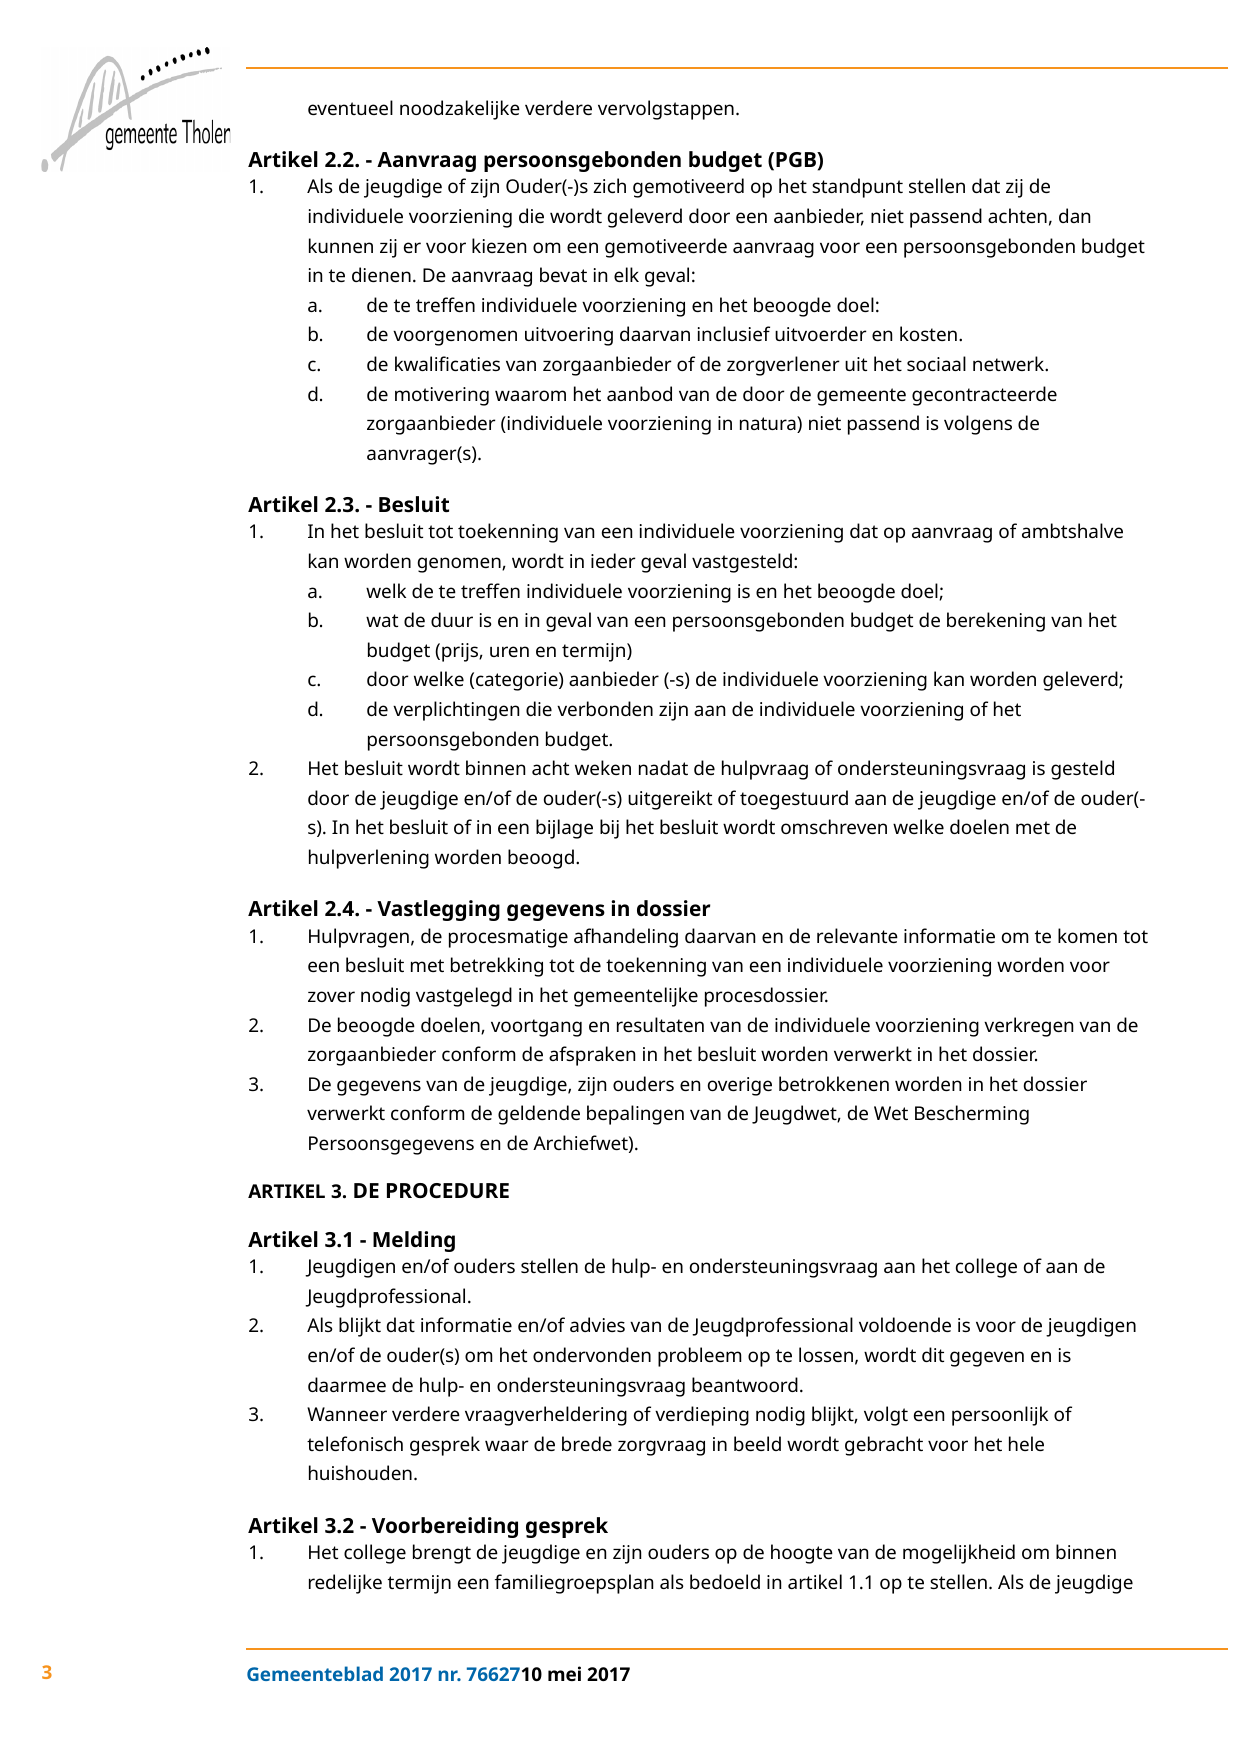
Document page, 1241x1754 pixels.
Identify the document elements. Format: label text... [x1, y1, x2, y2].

list Als blijkt dat informatie en/of advies van de Jeugdprofessional voldoende is voor de jeugdigen en/of de ouder(s) om het ondervonden probleem op te lossen, wordt dit gegeven en is daarmee de hulp- en ondersteuningsvraag beantwoord. [248, 1313, 1152, 1397]
list In het besluit tot toekenning van een individuele voorziening dat op aanvraag of ambtshalve kan worden genomen, wordt in ieder geval vastgesteld: [248, 519, 1152, 574]
list de motivering waarom het aanbod van de door de gemeente gecontracteerde [307, 381, 1152, 406]
list De beoogde doelen, voortgang en resultaten van de individuele voorziening verkregen van de zorgaanbieder conform de afspraken in het besluit worden verwerkt in het dossier. [248, 1012, 1152, 1067]
list Het college brengt de jeugdige en zijn ouders op de hoogte van de mogelijkheid om binnen redelijke termijn een familiegroepsplan als bedoeld in artikel 1.1 op te stellen. Als de jeugdige [248, 1539, 1152, 1595]
text Artikel 2.2. - Aanvraag persoonsgebonden budget (PGB) [248, 145, 1152, 174]
list Jeugdigen en/of ouders stellen de hulp- en ondersteuningsvraag aan het college of aan de Jeugdprofessional. [248, 1253, 1152, 1309]
list Als de jeugdige of zijn Ouder(-)s zich gemotiveerd op het standpunt stellen dat zij de individuele voorziening die wordt geleverd door een aanbieder, niet passend achten, dan kunnen zij er voor kiezen om een gemotiveerde aanvraag voor een persoonsgebonden budget in te dienen. De aanvraag bevat in elk geval: [248, 174, 1152, 288]
list de voorgenomen uitvoering daarvan inclusief uitvoerder en kosten. [307, 322, 1152, 347]
list wat de duur is en in geval van een persoonsgebonden budget de berekening van het budget (prijs, uren en termijn) [307, 607, 1152, 663]
text Artikel 3.2 - Voorbereiding gesprek [248, 1511, 1152, 1539]
list eventueel noodzakelijke verdere vervolgstappen. [248, 95, 1152, 121]
text ARTIKEL 3. DE PROCEDURE [248, 1176, 1152, 1204]
list de verplichtingen die verbonden zijn aan de individuele voorziening of het persoonsgebonden budget. [307, 696, 1152, 752]
list de kwalificaties van zorgaanbieder of de zorgverlener uit het sociaal netwerk. [307, 351, 1152, 377]
text Artikel 2.4. - Vastlegging gegevens in dossier [248, 894, 1152, 923]
text Artikel 2.3. - Besluit [248, 490, 1152, 519]
list Hulpvragen, de procesmatige afhandeling daarvan en de relevante informatie om te komen tot een besluit met betrekking tot de toekenning van een individuele voorziening worden voor zover nodig vastgelegd in het gemeentelijke procesdossier. [248, 923, 1152, 1008]
list Wanneer verdere vraagverheldering of verdieping nodig blijkt, volgt een persoonlijk of telefonisch gesprek waar de brede zorgvraag in beeld wordt gebracht voor het hele huishouden. [248, 1401, 1152, 1486]
list De gegevens van de jeugdige, zijn ouders en overige betrokkenen worden in het dossier verwerkt conform de geldende bepalingen van de Jeugdwet, de Wet Bescherming Persoonsgegevens en de Archiefwet). [248, 1071, 1152, 1156]
list aanvrager(s). [307, 440, 1152, 466]
picture [41, 47, 231, 172]
list de te treffen individuele voorziening en het beoogde doel: [307, 292, 1152, 318]
list door welke (categorie) aanbieder (-s) de individuele voorziening kan worden geleverd; [307, 667, 1152, 692]
text Artikel 3.1 - Melding [248, 1225, 1152, 1253]
list Het besluit wordt binnen acht weken nadat de hulpvraag of ondersteuningsvraag is gesteld door de jeugdige en/of de ouder(-s) uitgereikt of toegestuurd aan de jeugdige en/of de ouder(-s). In het besluit of in een bijlage bij het besluit wordt omschreven welke doelen met de hulpverlening worden beoogd. [248, 755, 1152, 870]
list zorgaanbieder (individuele voorziening in natura) niet passend is volgens de [307, 410, 1152, 436]
list welk de te treffen individuele voorziening is en het beoogde doel; [307, 578, 1152, 604]
